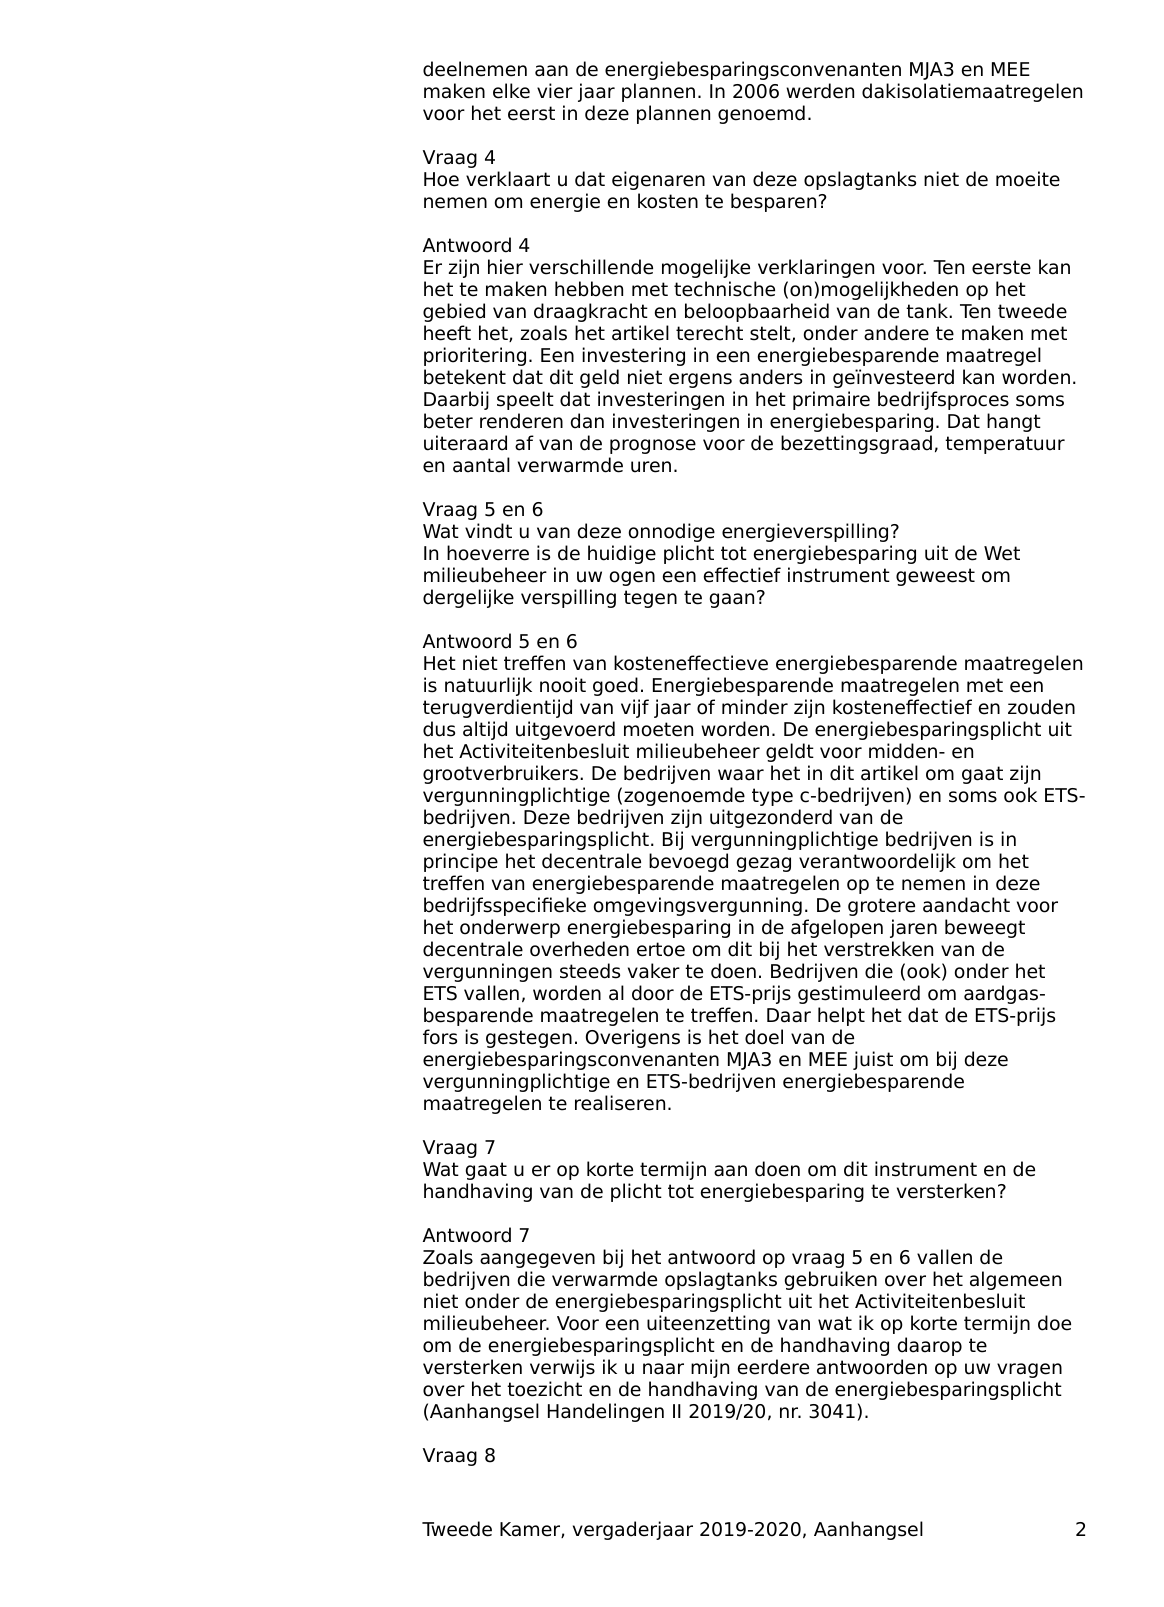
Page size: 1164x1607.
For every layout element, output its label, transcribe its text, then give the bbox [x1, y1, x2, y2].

text Wat gaat u er op korte termijn aan doen om dit instrument en de handhaving van de plicht tot energiebesparing te versterken? [422, 1159, 1087, 1203]
text Vraag 8 [422, 1445, 1087, 1467]
text Het niet treffen van kosteneffectieve energiebesparende maatregelen is natuurlijk nooit goed. Energiebesparende maatregelen met een terugverdientijd van vijf jaar of minder zijn kosteneffectief en zouden dus altijd uitgevoerd moeten worden. De energiebesparingsplicht uit het Activiteitenbesluit milieubeheer geldt voor midden- en grootverbruikers. De bedrijven waar het in dit artikel om gaat zijn vergunningplichtige (zogenoemde type c-bedrijven) en soms ook ETS-bedrijven. Deze bedrijven zijn uitgezonderd van de energiebesparingsplicht. Bij vergunningplichtige bedrijven is in principe het decentrale bevoegd gezag verantwoordelijk om het treffen van energiebesparende maatregelen op te nemen in deze bedrijfsspecifieke omgevingsvergunning. De grotere aandacht voor het onderwerp energiebesparing in de afgelopen jaren beweegt decentrale overheden ertoe om dit bij het verstrekken van de vergunningen steeds vaker te doen. Bedrijven die (ook) onder het ETS vallen, worden al door de ETS-prijs gestimuleerd om aardgas-besparende maatregelen te treffen. Daar helpt het dat de ETS-prijs fors is gestegen. Overigens is het doel van de energiebesparingsconvenanten MJA3 en MEE juist om bij deze vergunningplichtige en ETS-bedrijven energiebesparende maatregelen te realiseren. [422, 653, 1087, 1115]
text Vraag 7 [422, 1137, 1087, 1159]
text Wat vindt u van deze onnodige energieverspilling? [422, 521, 1087, 543]
text Antwoord 4 [422, 235, 1087, 257]
text Antwoord 5 en 6 [422, 631, 1087, 653]
text deelnemen aan de energiebesparingsconvenanten MJA3 en MEE maken elke vier jaar plannen. In 2006 werden dakisolatiemaatregelen voor het eerst in deze plannen genoemd. [422, 59, 1087, 125]
text Vraag 5 en 6 [422, 499, 1087, 521]
text Vraag 4 [422, 147, 1087, 169]
text Antwoord 7 [422, 1225, 1087, 1247]
text Er zijn hier verschillende mogelijke verklaringen voor. Ten eerste kan het te maken hebben met technische (on)mogelijkheden op het gebied van draagkracht en beloopbaarheid van de tank. Ten tweede heeft het, zoals het artikel terecht stelt, onder andere te maken met prioritering. Een investering in een energiebesparende maatregel betekent dat dit geld niet ergens anders in geïnvesteerd kan worden. Daarbij speelt dat investeringen in het primaire bedrijfsproces soms beter renderen dan investeringen in energiebesparing. Dat hangt uiteraard af van de prognose voor de bezettingsgraad, temperatuur en aantal verwarmde uren. [422, 257, 1087, 477]
text Zoals aangegeven bij het antwoord op vraag 5 en 6 vallen de bedrijven die verwarmde opslagtanks gebruiken over het algemeen niet onder de energiebesparingsplicht uit het Activiteitenbesluit milieubeheer. Voor een uiteenzetting van wat ik op korte termijn doe om de energiebesparingsplicht en de handhaving daarop te versterken verwijs ik u naar mijn eerdere antwoorden op uw vragen over het toezicht en de handhaving van de energiebesparingsplicht (Aanhangsel Handelingen II 2019/20, nr. 3041). [422, 1247, 1087, 1423]
text Hoe verklaart u dat eigenaren van deze opslagtanks niet de moeite nemen om energie en kosten te besparen? [422, 169, 1087, 213]
text In hoeverre is de huidige plicht tot energiebesparing uit de Wet milieubeheer in uw ogen een effectief instrument geweest om dergelijke verspilling tegen te gaan? [422, 543, 1087, 609]
